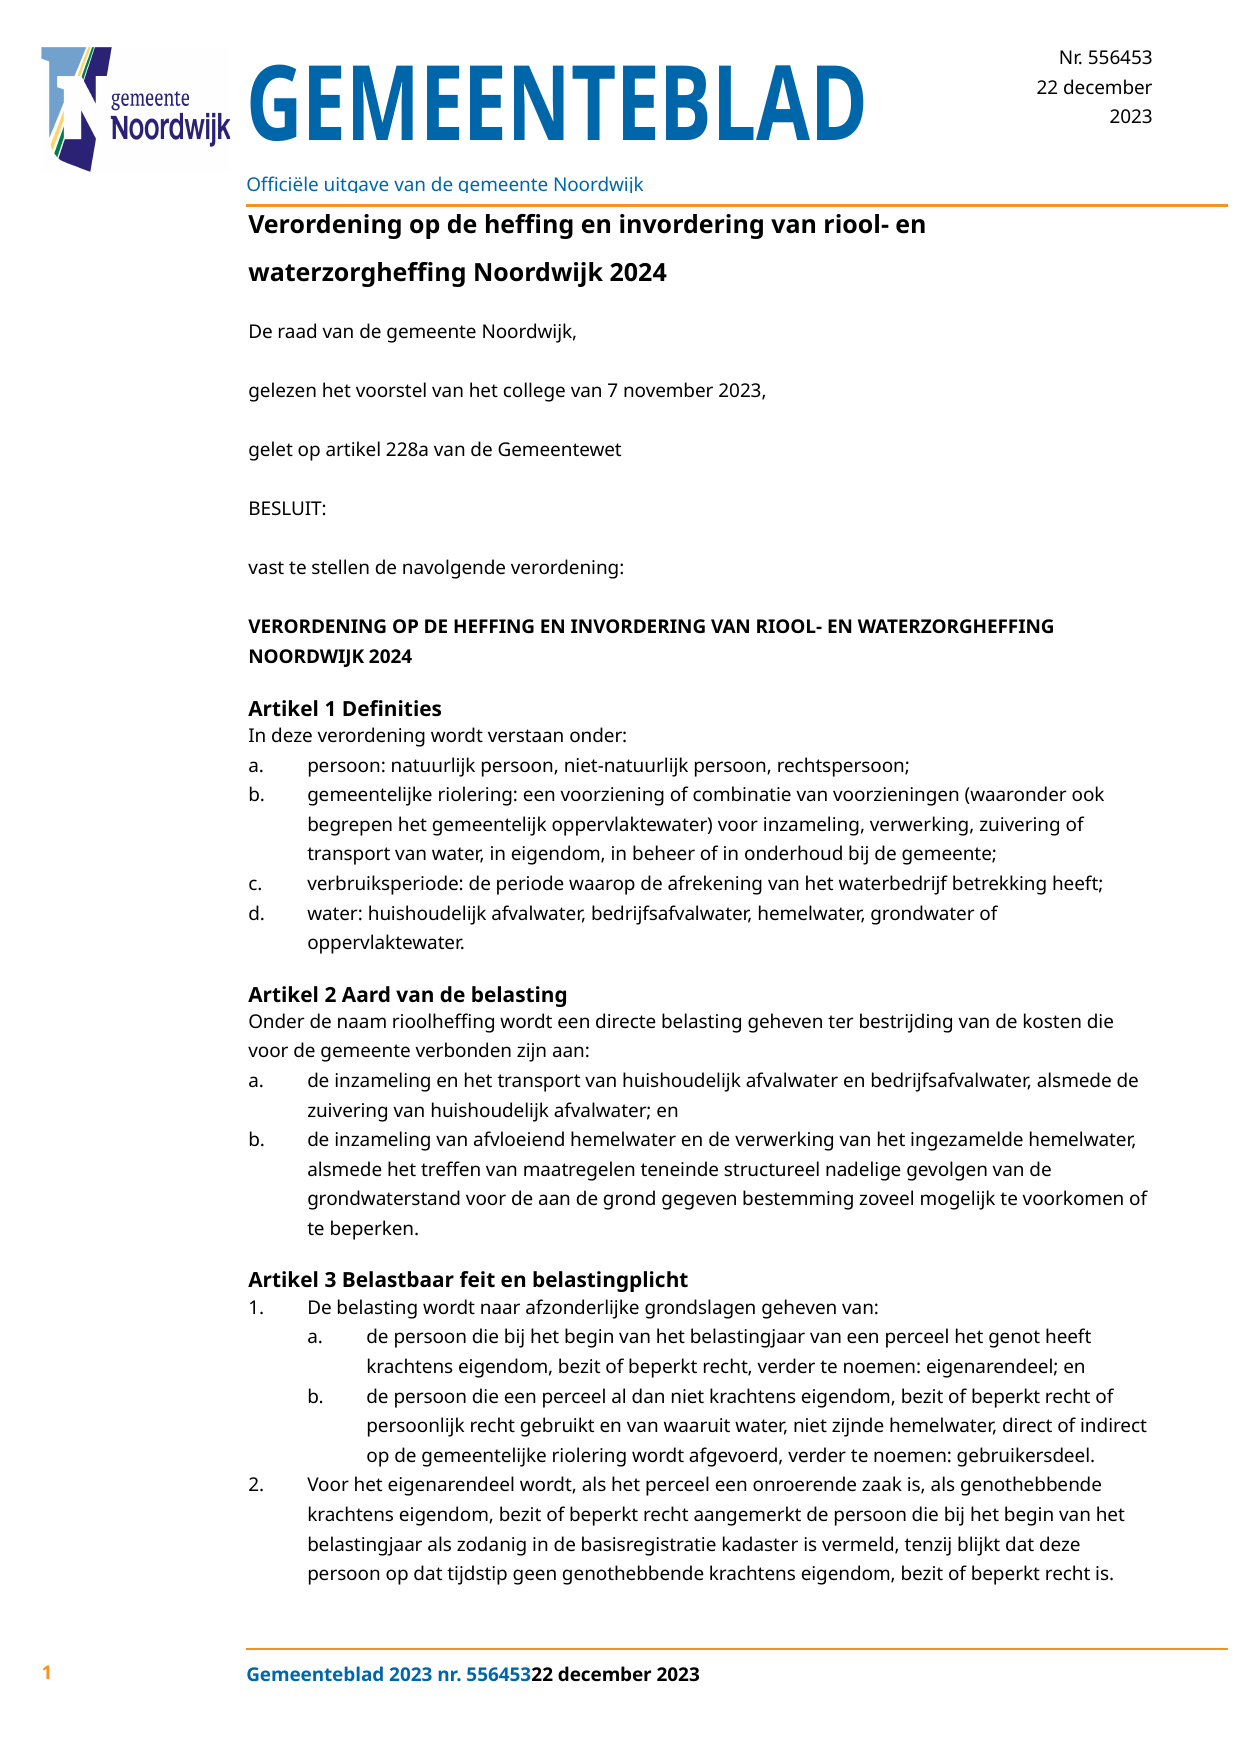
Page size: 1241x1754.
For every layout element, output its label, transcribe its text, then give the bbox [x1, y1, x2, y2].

picture [41, 47, 231, 172]
text Verordening op de heffing en invordering van riool- en waterzorgheffing Noordwijk 2024 [248, 207, 1152, 288]
text BESLUIT: [248, 495, 1152, 521]
list De belasting wordt naar afzonderlijke grondslagen geheven van: [248, 1294, 1152, 1320]
text De raad van de gemeente Noordwijk, [248, 318, 1152, 344]
text Artikel 2 Aard van de belasting [248, 980, 1152, 1008]
list de inzameling en het transport van huishoudelijk afvalwater en bedrijfsafvalwater, alsmede de zuivering van huishoudelijk afvalwater; en [248, 1067, 1152, 1123]
list persoon: natuurlijk persoon, niet-natuurlijk persoon, rechtspersoon; [248, 752, 1152, 777]
text vast te stellen de navolgende verordening: [248, 554, 1152, 580]
text VERORDENING OP DE HEFFING EN INVORDERING VAN RIOOL- EN WATERZORGHEFFING NOORDWIJK 2024 [248, 614, 1152, 669]
text Artikel 1 Definities [248, 694, 1152, 722]
text Artikel 3 Belastbaar feit en belastingplicht [248, 1266, 1152, 1294]
list verbruiksperiode: de periode waarop de afrekening van het waterbedrijf betrekking heeft; [248, 870, 1152, 896]
list de persoon die bij het begin van het belastingjaar van een perceel het genot heeft krachtens eigendom, bezit of beperkt recht, verder te noemen: eigenarendeel; en [307, 1324, 1152, 1379]
text In deze verordening wordt verstaan onder: [248, 722, 1152, 748]
list de inzameling van afvloeiend hemelwater en de verwerking van het ingezamelde hemelwater, alsmede het treffen van maatregelen teneinde structureel nadelige gevolgen van de grondwaterstand voor de aan de grond gegeven bestemming zoveel mogelijk te voorkomen of te beperken. [248, 1126, 1152, 1241]
text gelet op artikel 228a van de Gemeentewet [248, 436, 1152, 462]
text Onder de naam rioolheffing wordt een directe belasting geheven ter bestrijding van de kosten die voor de gemeente verbonden zijn aan: [248, 1008, 1152, 1063]
list gemeentelijke riolering: een voorziening of combinatie van voorzieningen (waaronder ook begrepen het gemeentelijk oppervlaktewater) voor inzameling, verwerking, zuivering of transport van water, in eigendom, in beheer of in onderhoud bij de gemeente; [248, 781, 1152, 866]
text gelezen het voorstel van het college van 7 november 2023, [248, 377, 1152, 403]
list water: huishoudelijk afvalwater, bedrijfsafvalwater, hemelwater, grondwater of oppervlaktewater. [248, 900, 1152, 955]
list Voor het eigenarendeel wordt, als het perceel een onroerende zaak is, als genothebbende krachtens eigendom, bezit of beperkt recht aangemerkt de persoon die bij het begin van het belastingjaar als zodanig in de basisregistratie kadaster is vermeld, tenzij blijkt dat deze persoon op dat tijdstip geen genothebbende krachtens eigendom, bezit of beperkt recht is. [248, 1472, 1152, 1586]
list de persoon die een perceel al dan niet krachtens eigendom, bezit of beperkt recht of persoonlijk recht gebruikt en van waaruit water, niet zijnde hemelwater, direct of indirect op de gemeentelijke riolering wordt afgevoerd, verder te noemen: gebruikersdeel. [307, 1383, 1152, 1468]
